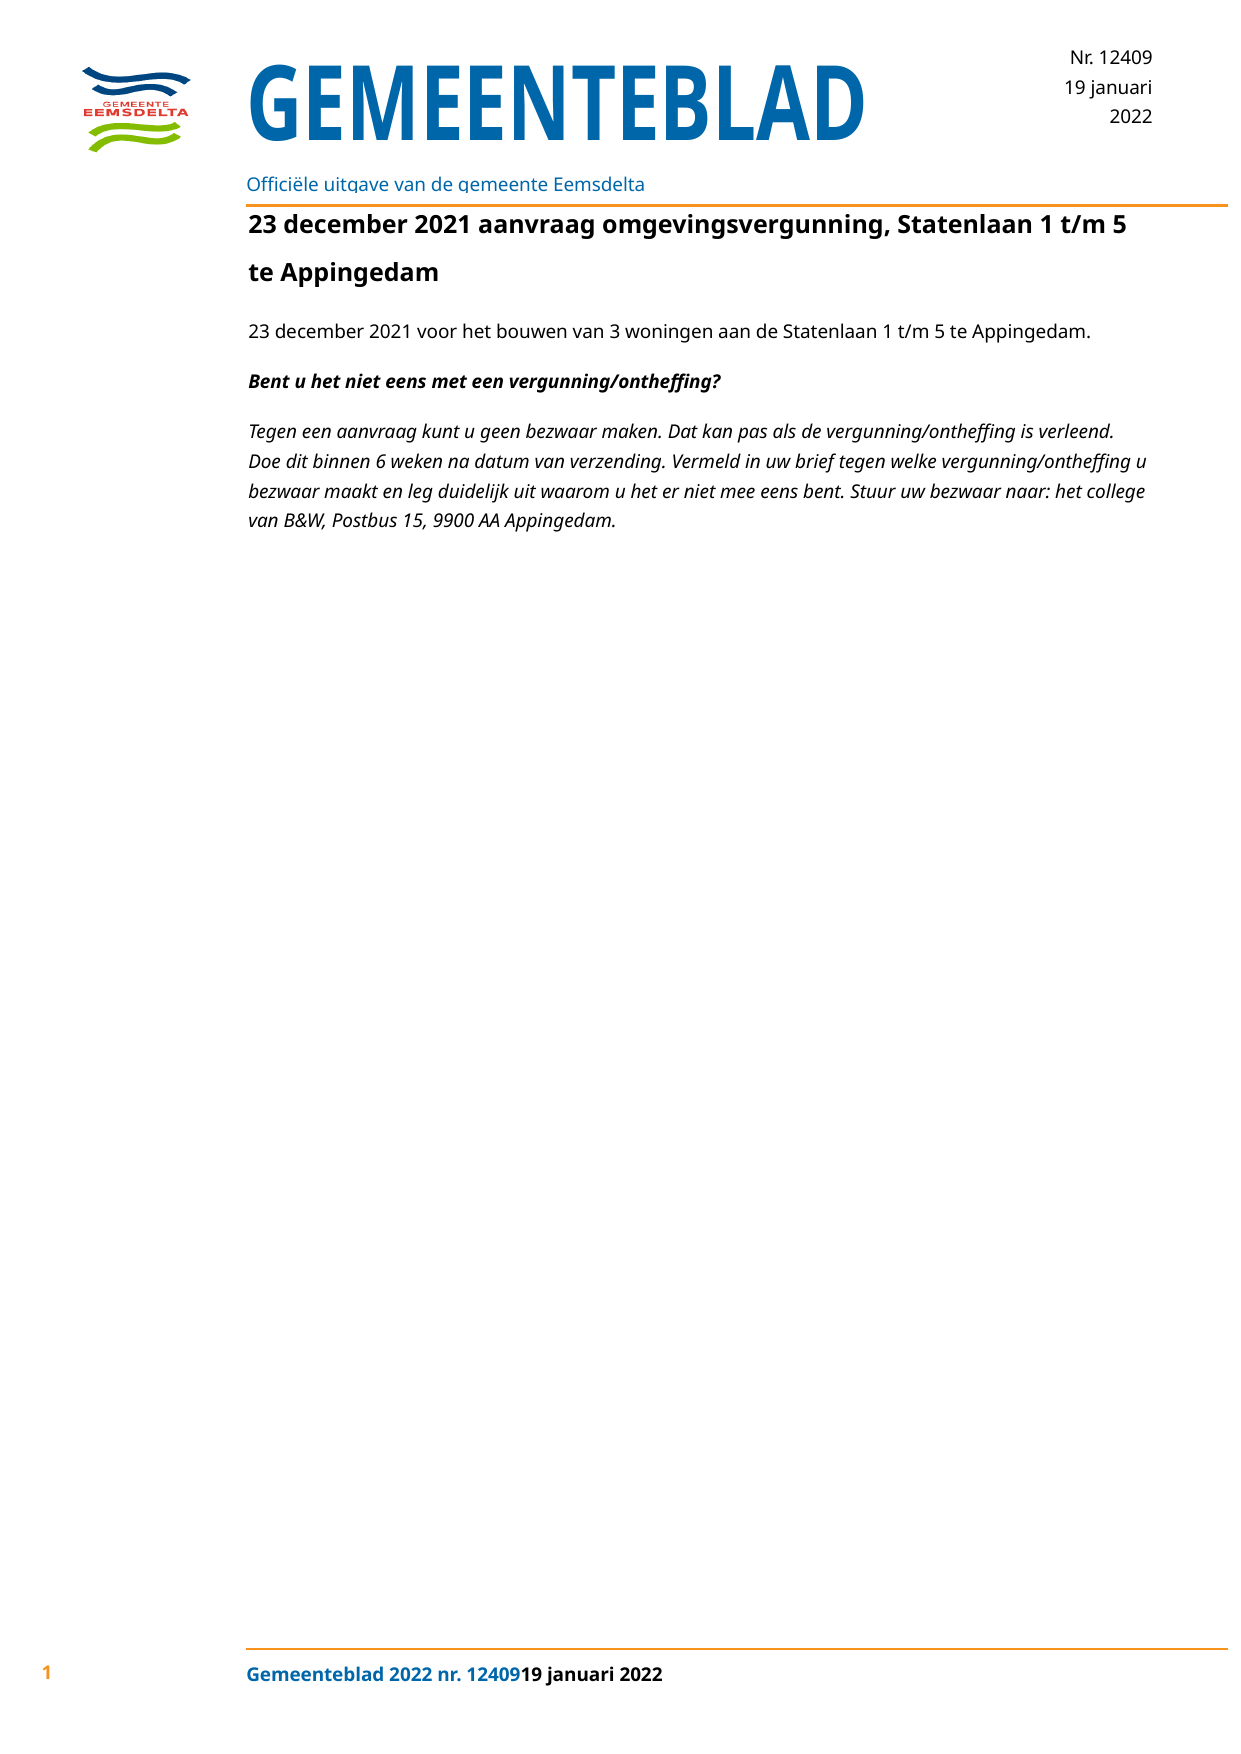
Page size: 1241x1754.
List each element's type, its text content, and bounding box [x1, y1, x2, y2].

text 23 december 2021 aanvraag omgevingsvergunning, Statenlaan 1 t/m 5 te Appingedam [248, 207, 1152, 288]
text Tegen een aanvraag kunt u geen bezwaar maken. Dat kan pas als de vergunning/ontheffing is verleend. Doe dit binnen 6 weken na datum van verzending. Vermeld in uw brief tegen welke vergunning/ontheffing u bezwaar maakt en leg duidelijk uit waarom u het er niet mee eens bent. Stuur uw bezwaar naar: het college van B&W, Postbus 15, 9900 AA Appingedam. [248, 419, 1152, 533]
picture [41, 47, 231, 172]
text 23 december 2021 voor het bouwen van 3 woningen aan de Statenlaan 1 t/m 5 te Appingedam. [248, 318, 1152, 344]
text Bent u het niet eens met een vergunning/ontheffing? [248, 368, 1152, 394]
